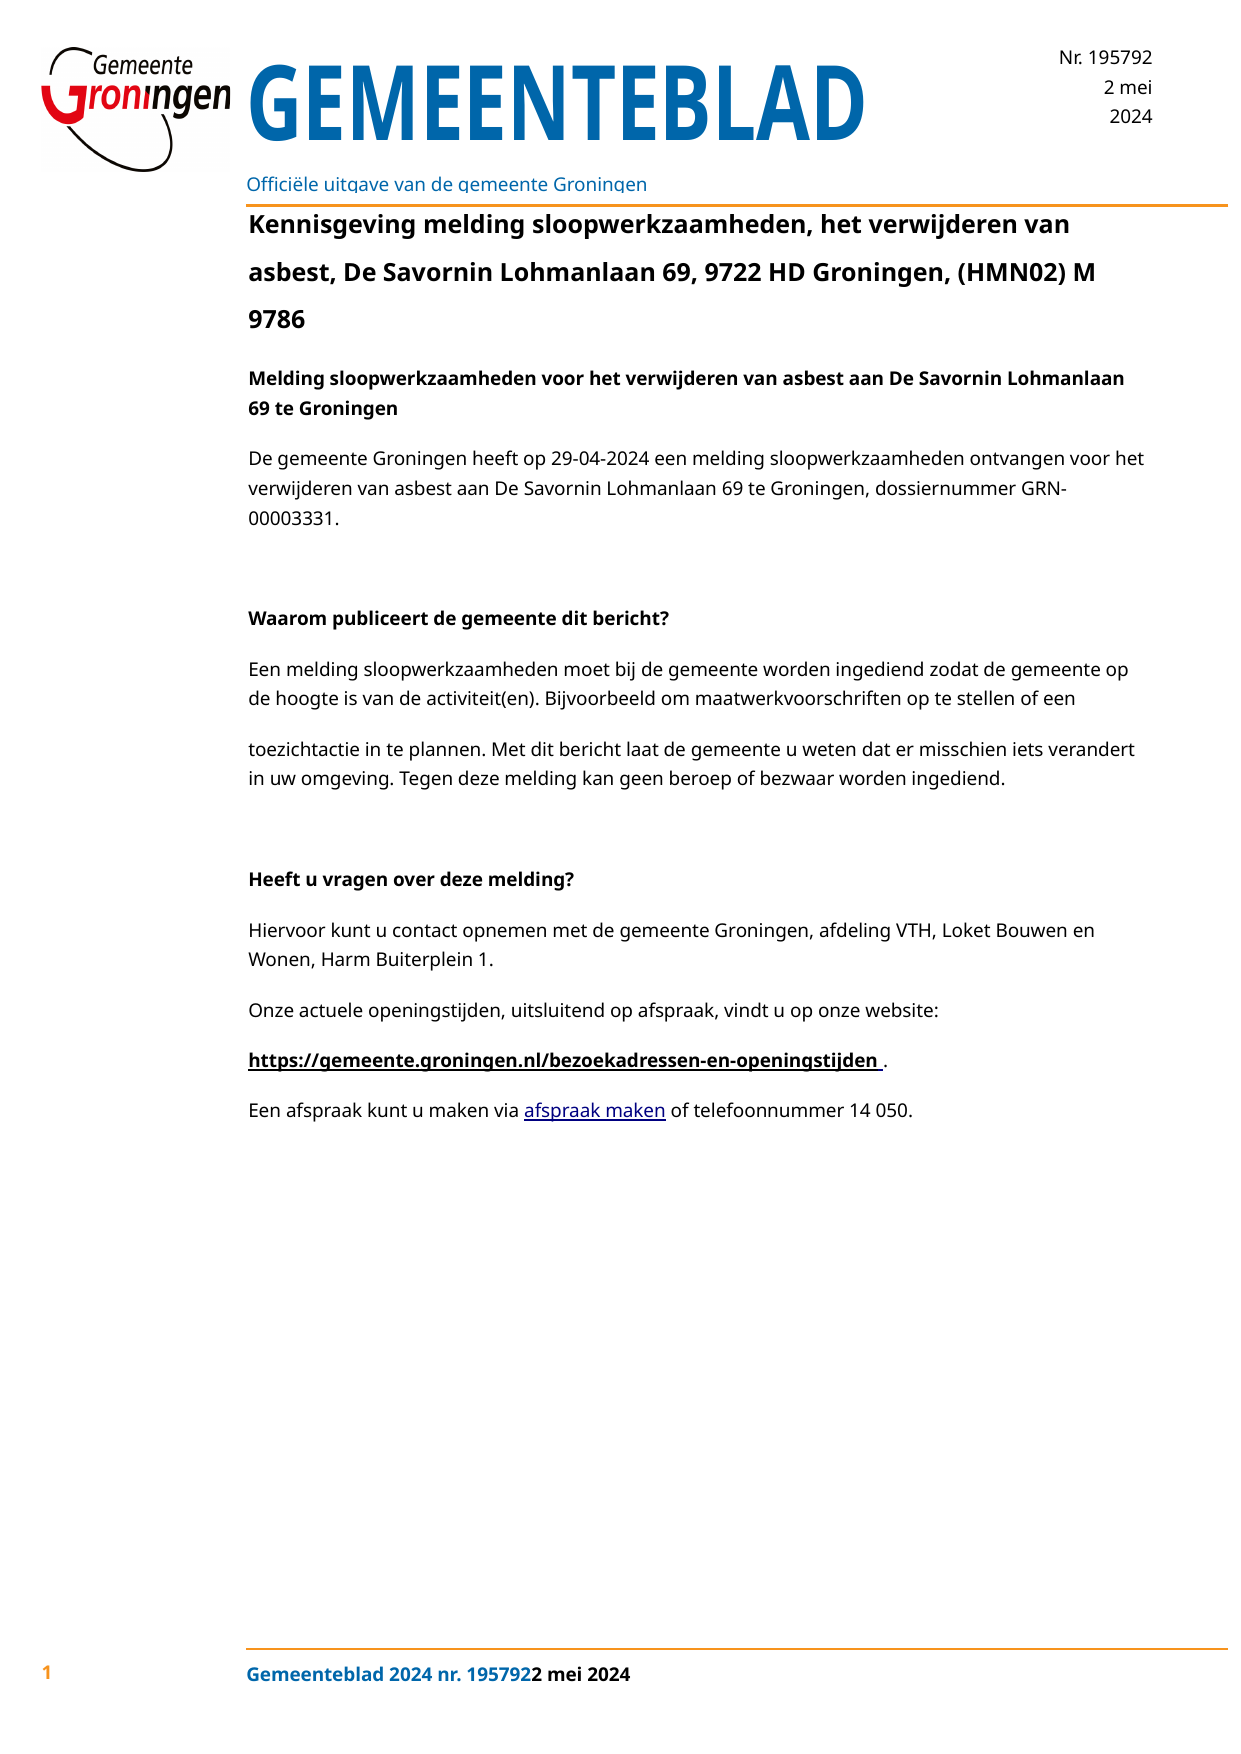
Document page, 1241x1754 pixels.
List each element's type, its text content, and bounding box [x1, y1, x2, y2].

picture [41, 47, 231, 172]
text Een melding sloopwerkzaamheden moet bij de gemeente worden ingediend zodat de gemeente op de hoogte is van de activiteit(en). Bijvoorbeeld om maatwerkvoorschriften op te stellen of een [248, 656, 1152, 711]
text toezichtactie in te plannen. Met dit bericht laat de gemeente u weten dat er misschien iets verandert in uw omgeving. Tegen deze melding kan geen beroep of bezwaar worden ingediend. [248, 736, 1152, 791]
text De gemeente Groningen heeft op 29-04-2024 een melding sloopwerkzaamheden ontvangen voor het verwijderen van asbest aan De Savornin Lohmanlaan 69 te Groningen, dossiernummer GRN-00003331. [248, 446, 1152, 530]
text https://gemeente.groningen.nl/bezoekadressen-en-openingstijden . [248, 1047, 1152, 1073]
text Waarom publiceert de gemeente dit bericht? [248, 606, 1152, 631]
text Heeft u vragen over deze melding? [248, 866, 1152, 892]
text Onze actuele openingstijden, uitsluitend op afspraak, vindt u op onze website: [248, 997, 1152, 1022]
text Een afspraak kunt u maken via afspraak maken of telefoonnummer 14 050. [248, 1098, 1152, 1123]
text Kennisgeving melding sloopwerkzaamheden, het verwijderen van asbest, De Savornin Lohmanlaan 69, 9722 HD Groningen, (HMN02) M 9786 [248, 207, 1152, 336]
text Melding sloopwerkzaamheden voor het verwijderen van asbest aan De Savornin Lohmanlaan 69 te Groningen [248, 366, 1152, 421]
text Hiervoor kunt u contact opnemen met de gemeente Groningen, afdeling VTH, Loket Bouwen en Wonen, Harm Buiterplein 1. [248, 917, 1152, 972]
